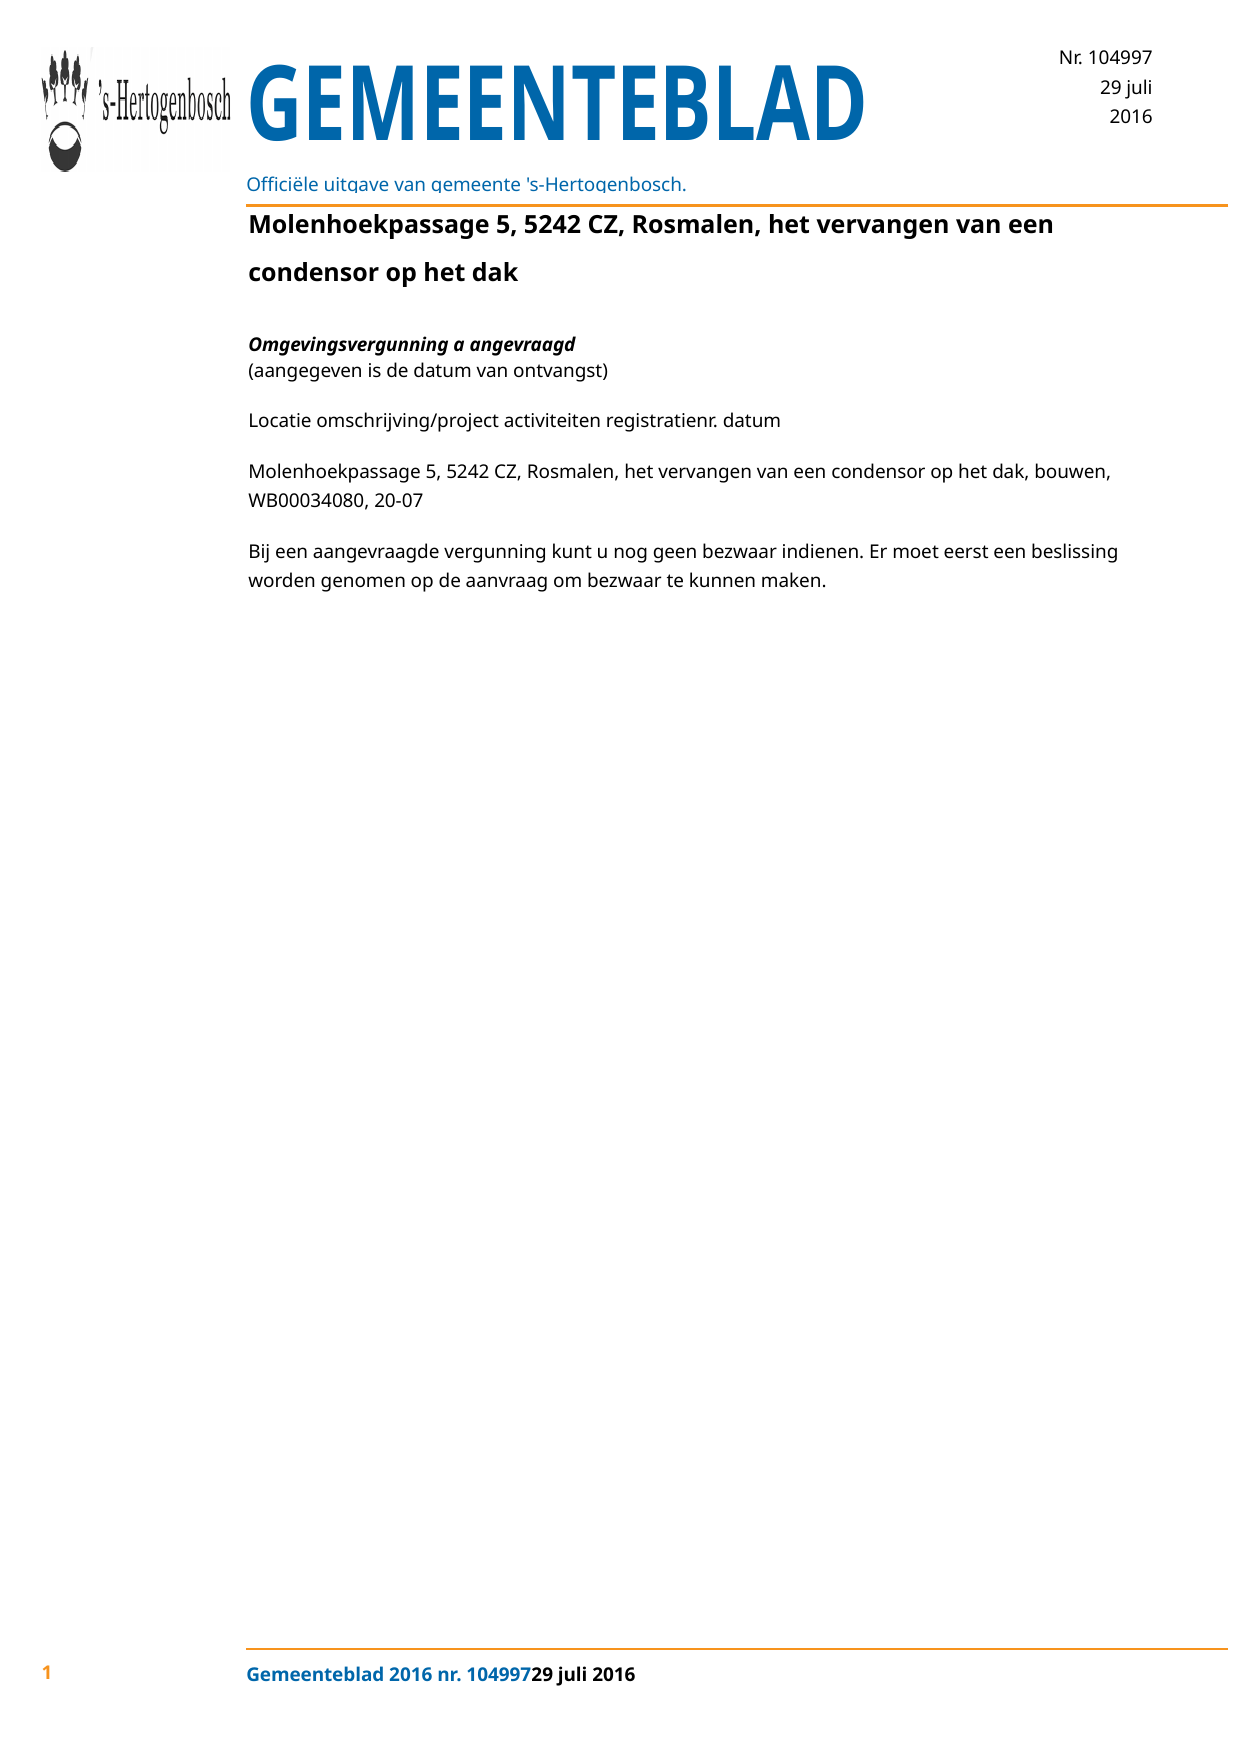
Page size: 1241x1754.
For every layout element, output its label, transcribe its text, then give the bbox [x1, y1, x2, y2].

text Omgevingsvergunning a angevraagd [248, 331, 1152, 357]
text Molenhoekpassage 5, 5242 CZ, Rosmalen, het vervangen van een condensor op het dak, bouwen, WB00034080, 20-07 [248, 458, 1152, 513]
text Locatie omschrijving/project activiteiten registratienr. datum [248, 408, 1152, 433]
text Bij een aangevraagde vergunning kunt u nog geen bezwaar indienen. Er moet eerst een beslissing worden genomen op de aanvraag om bezwaar te kunnen maken. [248, 538, 1152, 593]
text (aangegeven is de datum van ontvangst) [248, 357, 1152, 383]
text Molenhoekpassage 5, 5242 CZ, Rosmalen, het vervangen van een condensor op het dak [248, 207, 1152, 288]
picture [41, 47, 231, 172]
